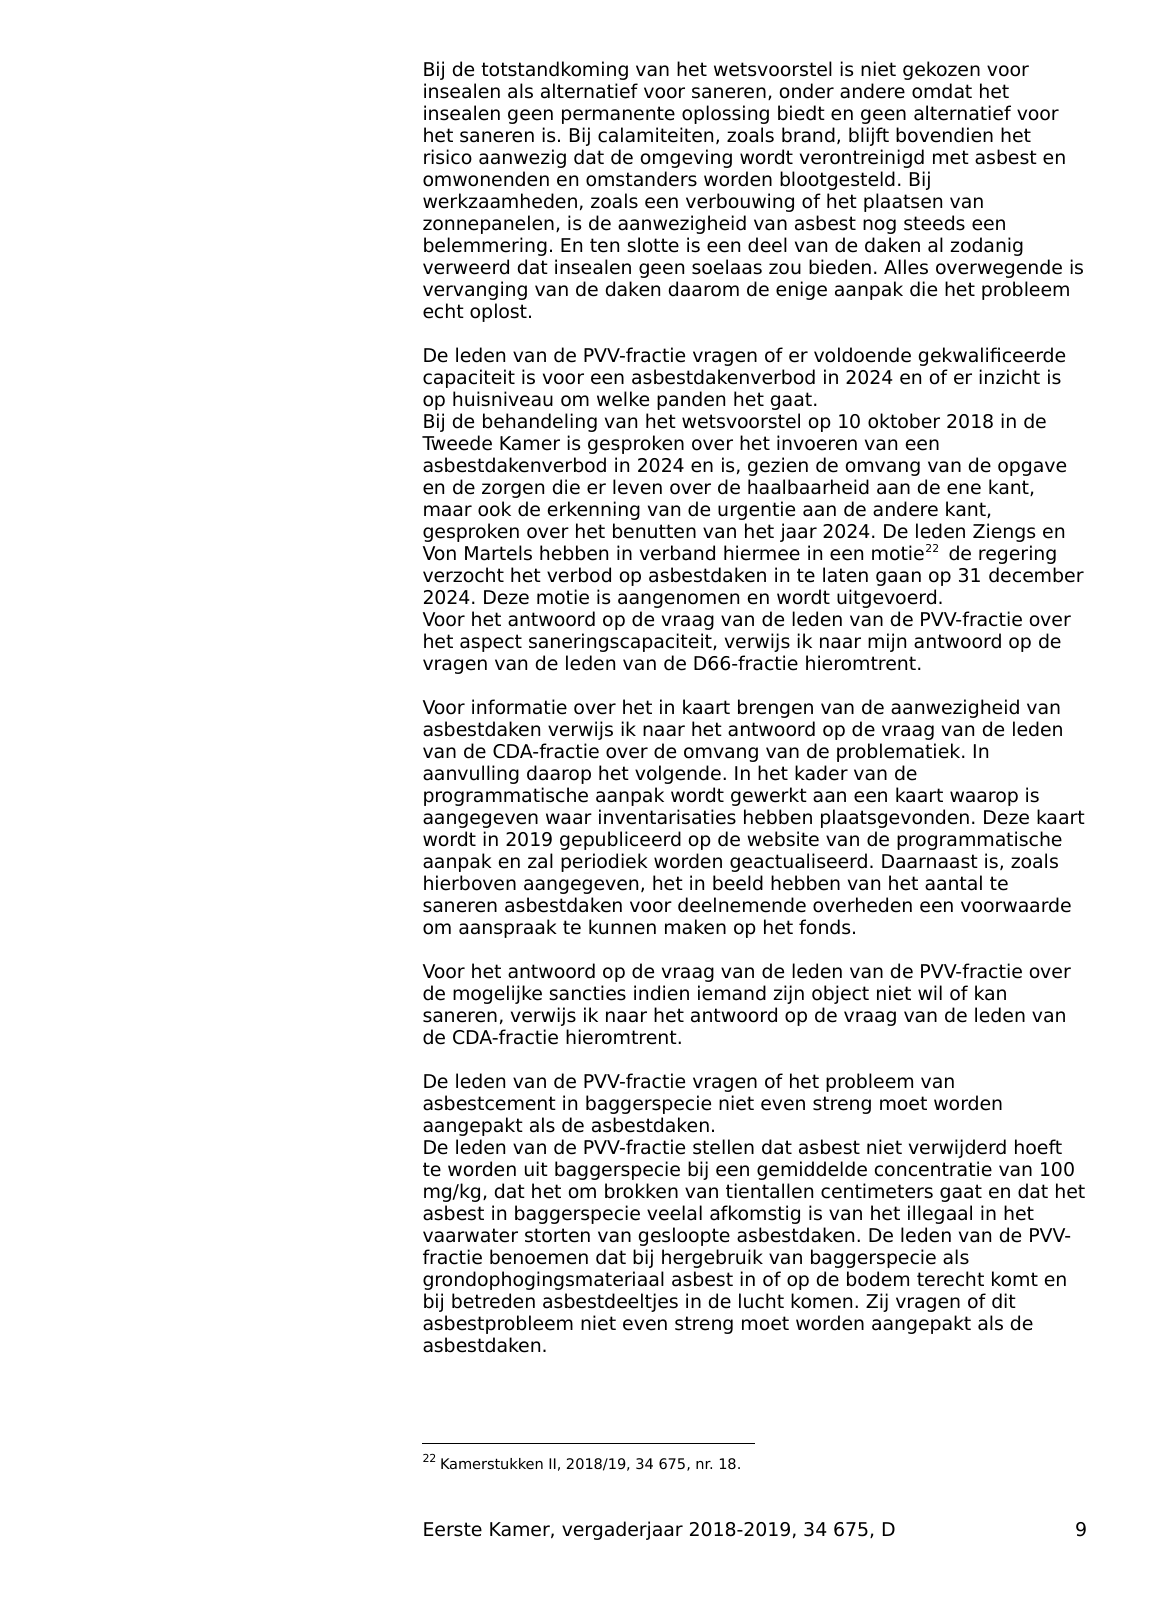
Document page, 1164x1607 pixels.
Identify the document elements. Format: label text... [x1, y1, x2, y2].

text Bij de behandeling van het wetsvoorstel op 10 oktober 2018 in de Tweede Kamer is gesproken over het invoeren van een asbestdakenverbod in 2024 en is, gezien de omvang van de opgave en de zorgen die er leven over de haalbaarheid aan de ene kant, maar ook de erkenning van de urgentie aan de andere kant, gesproken over het benutten van het jaar 2024. De leden Ziengs en Von Martels hebben in verband hiermee in een motie de regering verzocht het verbod op asbestdaken in te laten gaan op 31 december 2024. Deze motie is aangenomen en wordt uitgevoerd. [422, 411, 1087, 609]
text De leden van de PVV-fractie vragen of het probleem van asbestcement in baggerspecie niet even streng moet worden aangepakt als de asbestdaken. [422, 1071, 1087, 1137]
text De leden van de PVV-fractie vragen of er voldoende gekwalificeerde capaciteit is voor een asbestdakenverbod in 2024 en of er inzicht is op huisniveau om welke panden het gaat. [422, 345, 1087, 411]
text Voor informatie over het in kaart brengen van de aanwezigheid van asbestdaken verwijs ik naar het antwoord op de vraag van de leden van de CDA-fractie over de omvang van de problematiek. In aanvulling daarop het volgende. In het kader van de programmatische aanpak wordt gewerkt aan een kaart waarop is aangegeven waar inventarisaties hebben plaatsgevonden. Deze kaart wordt in 2019 gepubliceerd op de website van de programmatische aanpak en zal periodiek worden geactualiseerd. Daarnaast is, zoals hierboven aangegeven, het in beeld hebben van het aantal te saneren asbestdaken voor deelnemende overheden een voorwaarde om aanspraak te kunnen maken op het fonds. [422, 697, 1087, 939]
text Voor het antwoord op de vraag van de leden van de PVV-fractie over het aspect saneringscapaciteit, verwijs ik naar mijn antwoord op de vragen van de leden van de D66-fractie hieromtrent. [422, 609, 1087, 675]
text Kamerstukken II, 2018/19, 34 675, nr. 18. [422, 1452, 1087, 1474]
text Voor het antwoord op de vraag van de leden van de PVV-fractie over de mogelijke sancties indien iemand zijn object niet wil of kan saneren, verwijs ik naar het antwoord op de vraag van de leden van de CDA-fractie hieromtrent. [422, 961, 1087, 1049]
text Bij de totstandkoming van het wetsvoorstel is niet gekozen voor insealen als alternatief voor saneren, onder andere omdat het insealen geen permanente oplossing biedt en geen alternatief voor het saneren is. Bij calamiteiten, zoals brand, blijft bovendien het risico aanwezig dat de omgeving wordt verontreinigd met asbest en omwonenden en omstanders worden blootgesteld. Bij werkzaamheden, zoals een verbouwing of het plaatsen van zonnepanelen, is de aanwezigheid van asbest nog steeds een belemmering. En ten slotte is een deel van de daken al zodanig verweerd dat insealen geen soelaas zou bieden. Alles overwegende is vervanging van de daken daarom de enige aanpak die het probleem echt oplost. [422, 59, 1087, 323]
text De leden van de PVV-fractie stellen dat asbest niet verwijderd hoeft te worden uit baggerspecie bij een gemiddelde concentratie van 100 mg/kg, dat het om brokken van tientallen centimeters gaat en dat het asbest in baggerspecie veelal afkomstig is van het illegaal in het vaarwater storten van gesloopte asbestdaken. De leden van de PVV-fractie benoemen dat bij hergebruik van baggerspecie als grondophogingsmateriaal asbest in of op de bodem terecht komt en bij betreden asbestdeeltjes in de lucht komen. Zij vragen of dit asbestprobleem niet even streng moet worden aangepakt als de asbestdaken. [422, 1137, 1087, 1357]
